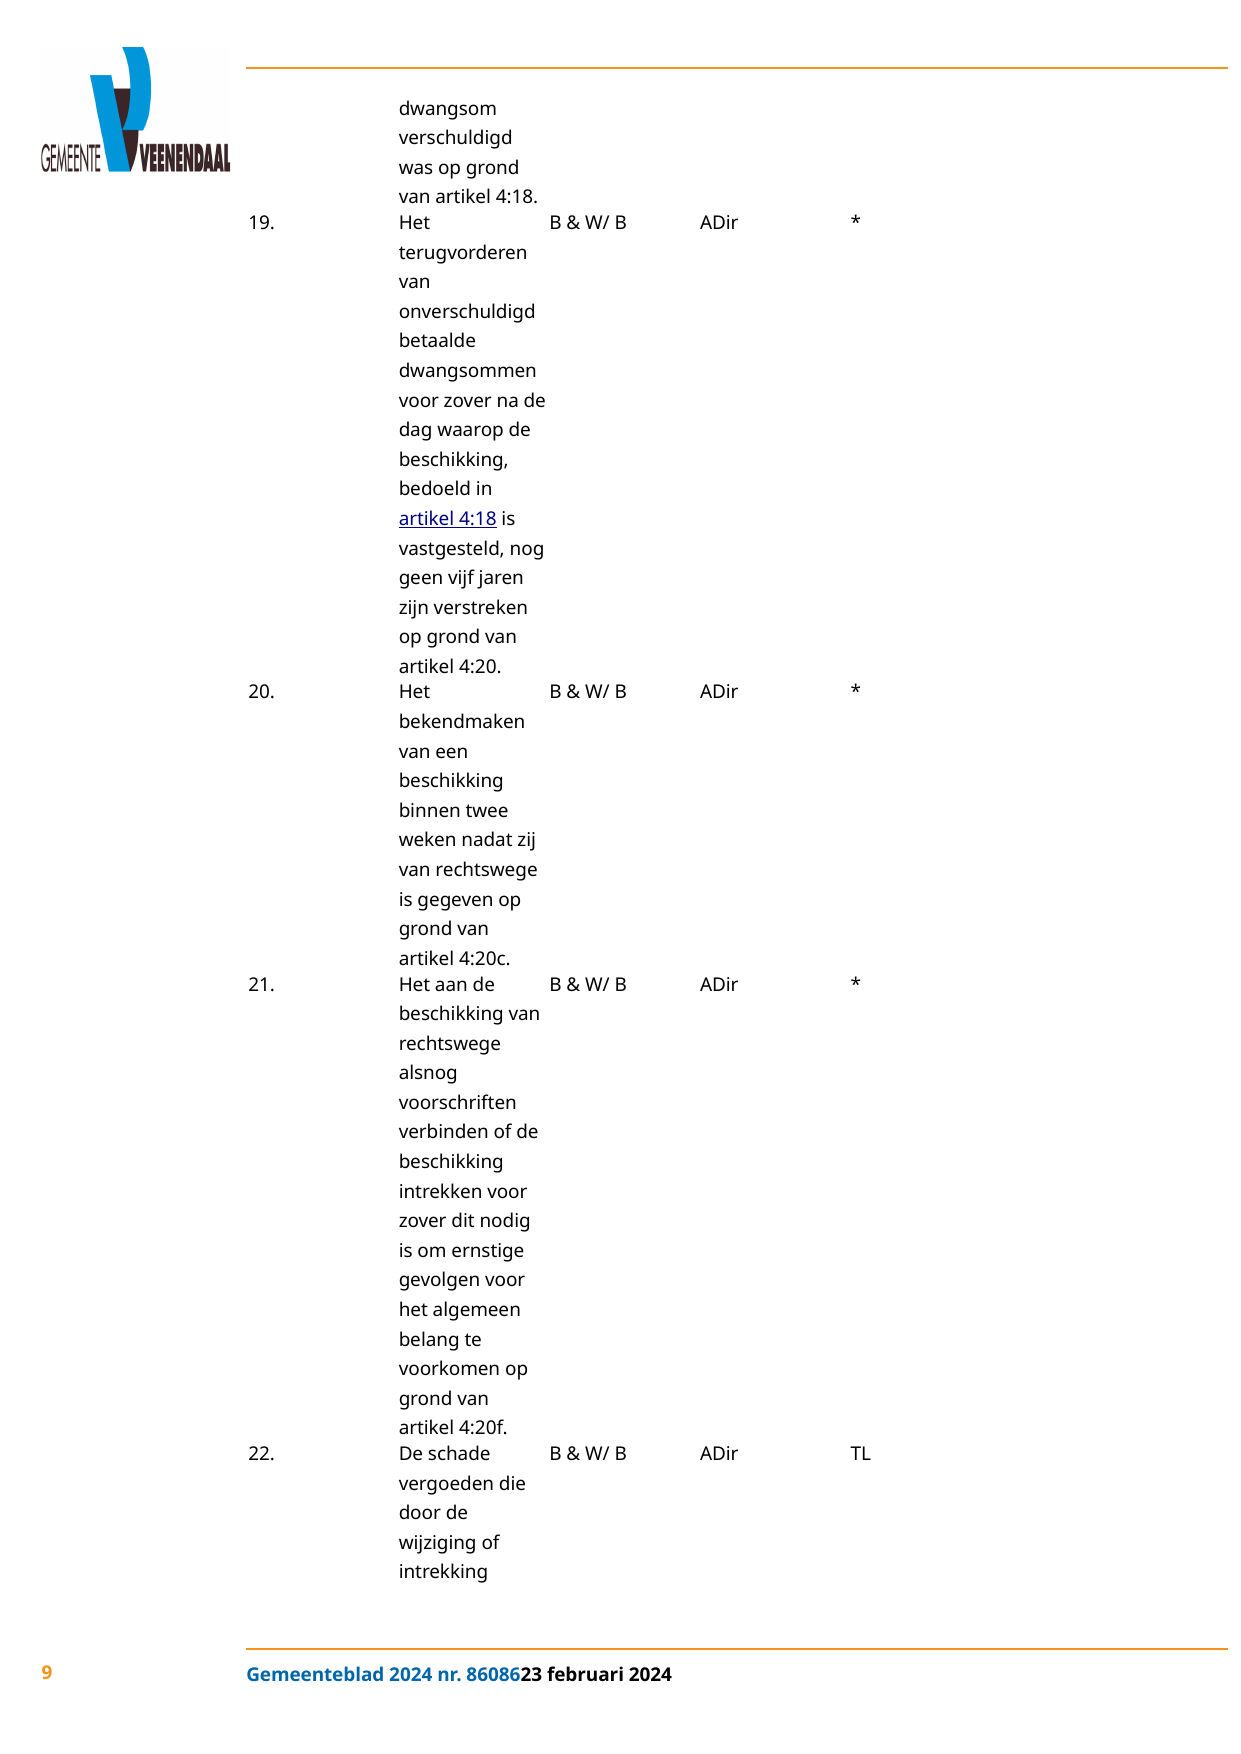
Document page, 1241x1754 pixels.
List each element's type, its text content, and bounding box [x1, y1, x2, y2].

table_cell * [850, 209, 1001, 679]
table_cell De schade vergoeden die door de wijziging of intrekking [399, 1440, 549, 1584]
table_cell [1001, 209, 1152, 679]
table_cell B & W/ B [549, 679, 700, 971]
table_cell B & W/ B [549, 971, 700, 1440]
table_cell [248, 1440, 398, 1584]
picture [123, 47, 231, 172]
table_cell dwangsom verschuldigd was op grond van artikel 4:18. [399, 95, 549, 209]
table_cell Het terugvorderen van onverschuldigd betaalde dwangsommen voor zover na de dag waarop de beschikking, bedoeld in artikel 4:18 is vastgesteld, nog geen vijf jaren zijn verstreken op grond van artikel 4:20. [399, 209, 549, 679]
table_cell B & W/ B [549, 1440, 700, 1584]
table_cell Het bekendmaken van een beschikking binnen twee weken nadat zij van rechtswege is gegeven op grond van artikel 4:20c. [399, 679, 549, 971]
table_cell [850, 95, 1001, 209]
table_cell [248, 679, 398, 971]
table_cell [248, 209, 398, 679]
table_cell [1001, 679, 1152, 971]
table_cell [248, 971, 398, 1440]
table_cell B & W/ B [549, 209, 700, 679]
table_cell [700, 95, 850, 209]
table_cell [549, 95, 700, 209]
table_cell ADir [700, 679, 850, 971]
table_cell [1001, 95, 1152, 209]
table_cell [1001, 1440, 1152, 1584]
picture [41, 47, 130, 172]
table_cell TL [850, 1440, 1001, 1584]
table_cell Het aan de beschikking van rechtswege alsnog voorschriften verbinden of de beschikking intrekken voor zover dit nodig is om ernstige gevolgen voor het algemeen belang te voorkomen op grond van artikel 4:20f. [399, 971, 549, 1440]
table_cell [1001, 971, 1152, 1440]
table_cell ADir [700, 209, 850, 679]
table_cell * [850, 971, 1001, 1440]
table_cell * [850, 679, 1001, 971]
table_cell ADir [700, 971, 850, 1440]
table_cell ADir [700, 1440, 850, 1584]
table_cell [248, 95, 398, 209]
